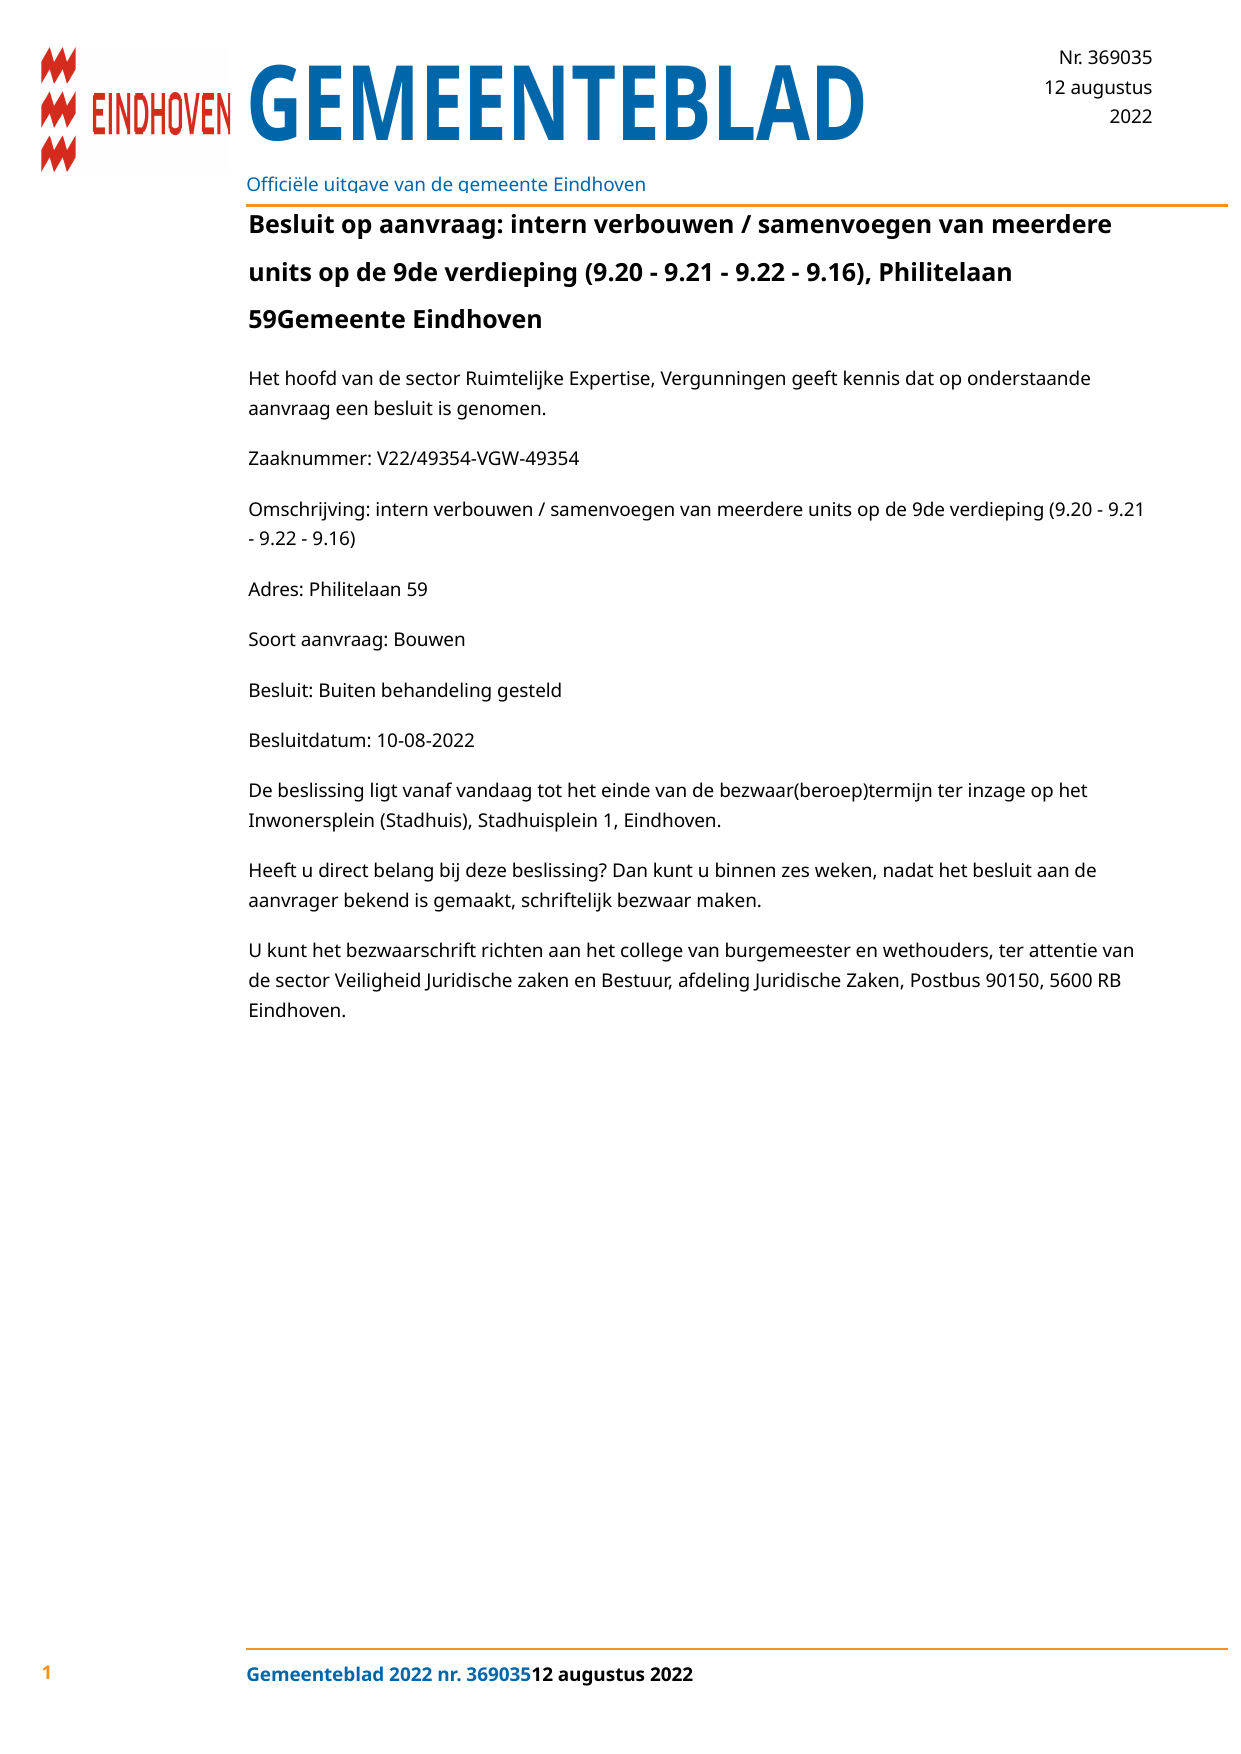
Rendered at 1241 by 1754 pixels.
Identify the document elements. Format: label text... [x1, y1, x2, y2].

text U kunt het bezwaarschrift richten aan het college van burgemeester en wethouders, ter attentie van de sector Veiligheid Juridische zaken en Bestuur, afdeling Juridische Zaken, Postbus 90150, 5600 RB Eindhoven. [248, 938, 1152, 1022]
text Besluit op aanvraag: intern verbouwen / samenvoegen van meerdere units op de 9de verdieping (9.20 - 9.21 - 9.22 - 9.16), Philitelaan 59Gemeente Eindhoven [248, 207, 1152, 336]
picture [41, 47, 231, 172]
text Besluitdatum: 10-08-2022 [248, 727, 1152, 753]
text Zaaknummer: V22/49354-VGW-49354 [248, 446, 1152, 471]
text Heeft u direct belang bij deze beslissing? Dan kunt u binnen zes weken, nadat het besluit aan de aanvrager bekend is gemaakt, schriftelijk bezwaar maken. [248, 858, 1152, 913]
text Het hoofd van de sector Ruimtelijke Expertise, Vergunningen geeft kennis dat op onderstaande aanvraag een besluit is genomen. [248, 366, 1152, 421]
text Omschrijving: intern verbouwen / samenvoegen van meerdere units op de 9de verdieping (9.20 - 9.21 - 9.22 - 9.16) [248, 496, 1152, 551]
text De beslissing ligt vanaf vandaag tot het einde van de bezwaar(beroep)termijn ter inzage op het Inwonersplein (Stadhuis), Stadhuisplein 1, Eindhoven. [248, 778, 1152, 833]
text Soort aanvraag: Bouwen [248, 626, 1152, 652]
text Besluit: Buiten behandeling gesteld [248, 677, 1152, 702]
text Adres: Philitelaan 59 [248, 576, 1152, 602]
